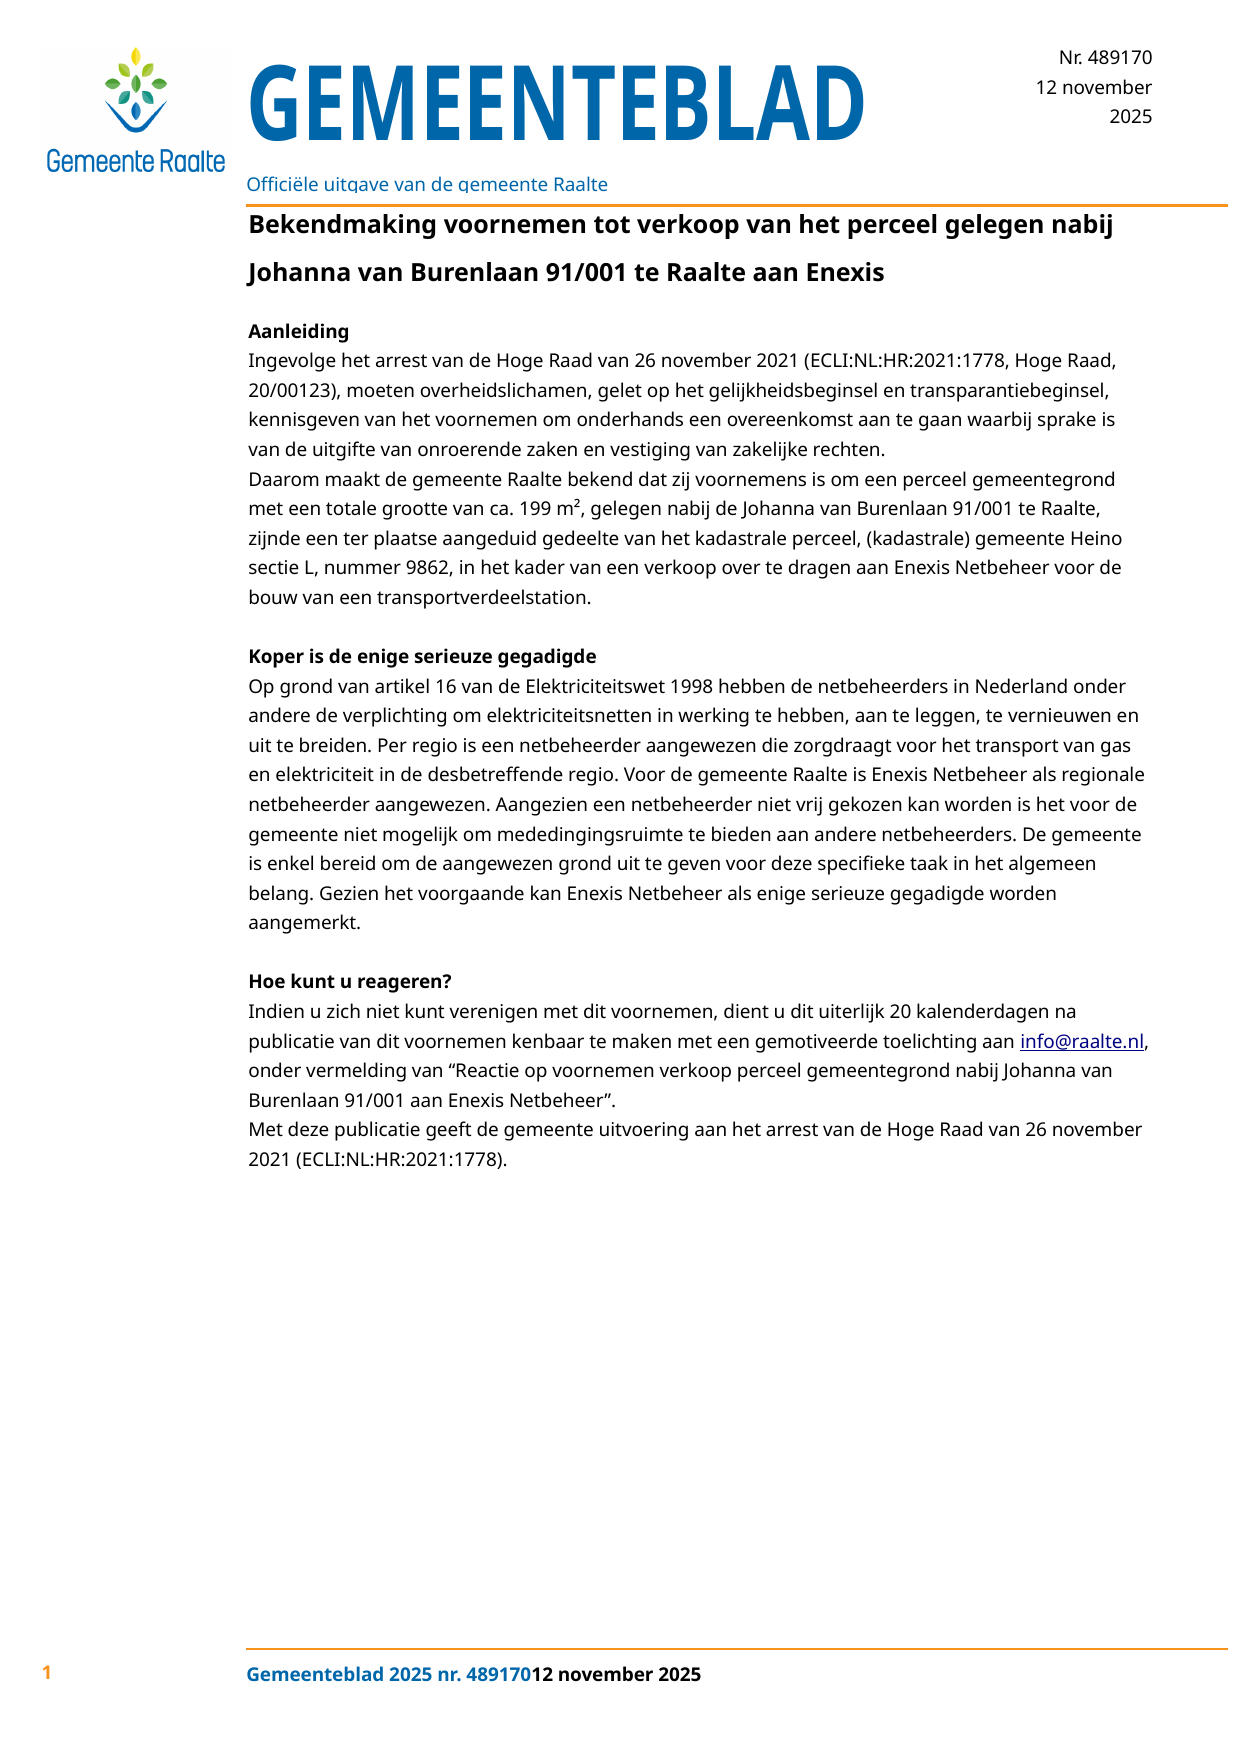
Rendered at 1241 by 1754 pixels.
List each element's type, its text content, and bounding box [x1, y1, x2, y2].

text Daarom maakt de gemeente Raalte bekend dat zij voornemens is om een perceel gemeentegrond met een totale grootte van ca. 199 m², gelegen nabij de Johanna van Burenlaan 91/001 te Raalte, zijnde een ter plaatse aangeduid gedeelte van het kadastrale perceel, (kadastrale) gemeente Heino sectie L, nummer 9862, in het kader van een verkoop over te dragen aan Enexis Netbeheer voor de bouw van een transportverdeelstation. [248, 466, 1152, 610]
text Ingevolge het arrest van de Hoge Raad van 26 november 2021 (ECLI:NL:HR:2021:1778, Hoge Raad, 20/00123), moeten overheidslichamen, gelet op het gelijkheidsbeginsel en transparantiebeginsel, kennisgeven van het voornemen om onderhands een overeenkomst aan te gaan waarbij sprake is van de uitgifte van onroerende zaken en vestiging van zakelijke rechten. [248, 347, 1152, 462]
text Indien u zich niet kunt verenigen met dit voornemen, dient u dit uiterlijk 20 kalenderdagen na publicatie van dit voornemen kenbaar te maken met een gemotiveerde toelichting aan info@raalte.nl, onder vermelding van “Reactie op voornemen verkoop perceel gemeentegrond nabij Johanna van Burenlaan 91/001 aan Enexis Netbeheer”. [248, 998, 1152, 1113]
text Koper is de enige serieuze gegadigde [248, 643, 1152, 669]
text Bekendmaking voornemen tot verkoop van het perceel gelegen nabij Johanna van Burenlaan 91/001 te Raalte aan Enexis [248, 207, 1152, 288]
text Hoe kunt u reageren? [248, 969, 1152, 994]
text Aanleiding [248, 318, 1152, 344]
picture [41, 47, 231, 172]
text Met deze publicatie geeft de gemeente uitvoering aan het arrest van de Hoge Raad van 26 november 2021 (ECLI:NL:HR:2021:1778). [248, 1117, 1152, 1172]
text Op grond van artikel 16 van de Elektriciteitswet 1998 hebben de netbeheerders in Nederland onder andere de verplichting om elektriciteitsnetten in werking te hebben, aan te leggen, te vernieuwen en uit te breiden. Per regio is een netbeheerder aangewezen die zorgdraagt voor het transport van gas en elektriciteit in de desbetreffende regio. Voor de gemeente Raalte is Enexis Netbeheer als regionale netbeheerder aangewezen. Aangezien een netbeheerder niet vrij gekozen kan worden is het voor de gemeente niet mogelijk om mededingingsruimte te bieden aan andere netbeheerders. De gemeente is enkel bereid om de aangewezen grond uit te geven voor deze specifieke taak in het algemeen belang. Gezien het voorgaande kan Enexis Netbeheer als enige serieuze gegadigde worden aangemerkt. [248, 673, 1152, 935]
